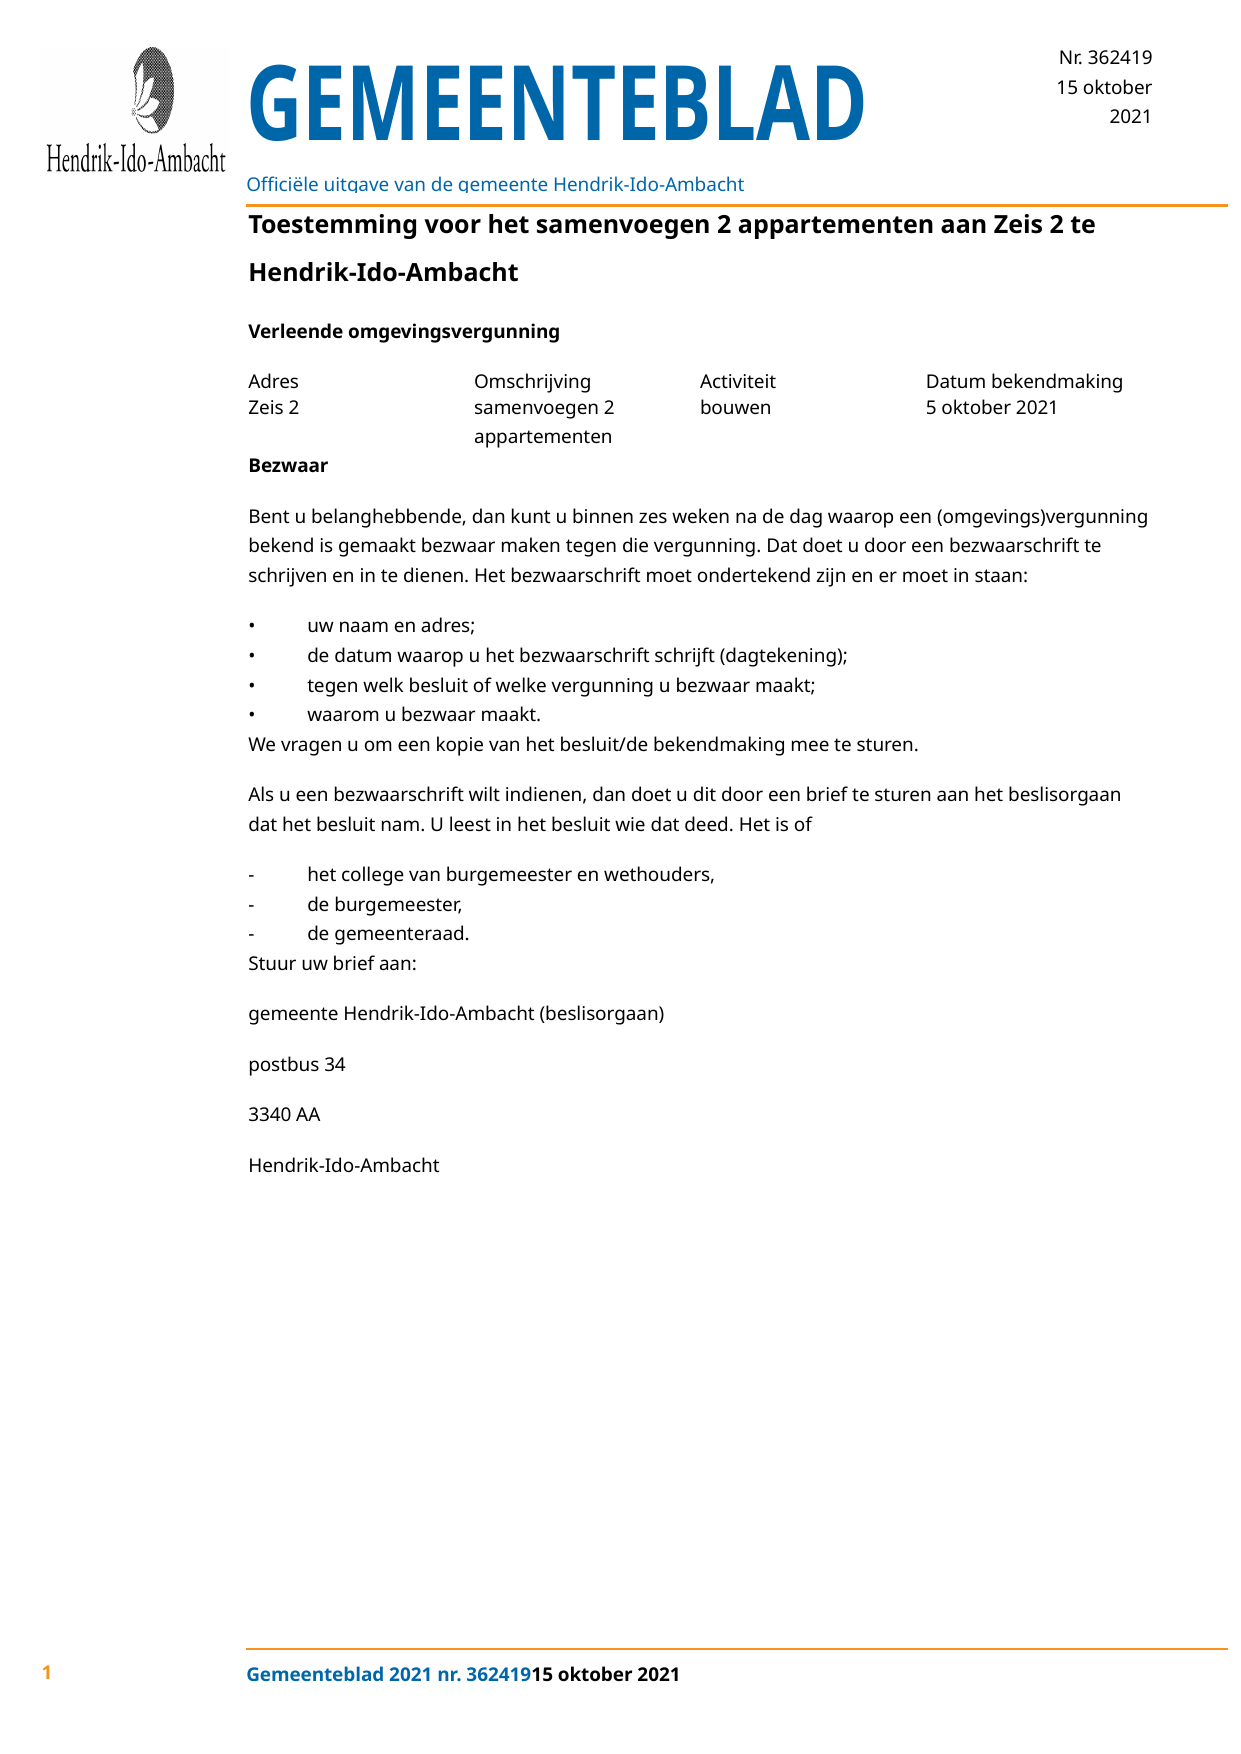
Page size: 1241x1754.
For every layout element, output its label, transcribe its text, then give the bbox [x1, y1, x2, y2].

list de datum waarop u het bezwaarschrift schrijft (dagtekening); [248, 642, 1152, 668]
table_header Activiteit [700, 369, 926, 394]
text Verleende omgevingsvergunning [248, 318, 1152, 344]
text Hendrik-Ido-Ambacht [248, 1152, 1152, 1178]
list de gemeenteraad. [248, 921, 1152, 946]
table_cell Zeis 2 [248, 394, 474, 449]
text Bezwaar [248, 453, 1152, 478]
list de burgemeester, [248, 891, 1152, 917]
list uw naam en adres; [248, 613, 1152, 638]
text We vragen u om een kopie van het besluit/de bekendmaking mee te sturen. [248, 731, 1152, 757]
list waarom u bezwaar maakt. [248, 701, 1152, 727]
table_header Datum bekendmaking [926, 369, 1152, 394]
table_cell bouwen [700, 394, 926, 449]
table_cell 5 oktober 2021 [926, 394, 1152, 449]
list tegen welk besluit of welke vergunning u bezwaar maakt; [248, 672, 1152, 698]
table_header Omschrijving [474, 369, 700, 394]
text Als u een bezwaarschrift wilt indienen, dan doet u dit door een brief te sturen aan het beslisorgaan dat het besluit nam. U leest in het besluit wie dat deed. Het is of [248, 781, 1152, 837]
picture [41, 47, 231, 172]
text Bent u belanghebbende, dan kunt u binnen zes weken na de dag waarop een (omgevings)vergunning bekend is gemaakt bezwaar maken tegen die vergunning. Dat doet u door een bezwaarschrift te schrijven en in te dienen. Het bezwaarschrift moet ondertekend zijn en er moet in staan: [248, 503, 1152, 588]
text postbus 34 [248, 1051, 1152, 1077]
table_header Adres [248, 369, 474, 394]
text Toestemming voor het samenvoegen 2 appartementen aan Zeis 2 te Hendrik-Ido-Ambacht [248, 207, 1152, 288]
text 3340 AA [248, 1101, 1152, 1127]
text Stuur uw brief aan: [248, 950, 1152, 976]
list het college van burgemeester en wethouders, [248, 861, 1152, 887]
text gemeente Hendrik-Ido-Ambacht (beslisorgaan) [248, 1001, 1152, 1026]
table_cell samenvoegen 2 appartementen [474, 394, 700, 449]
